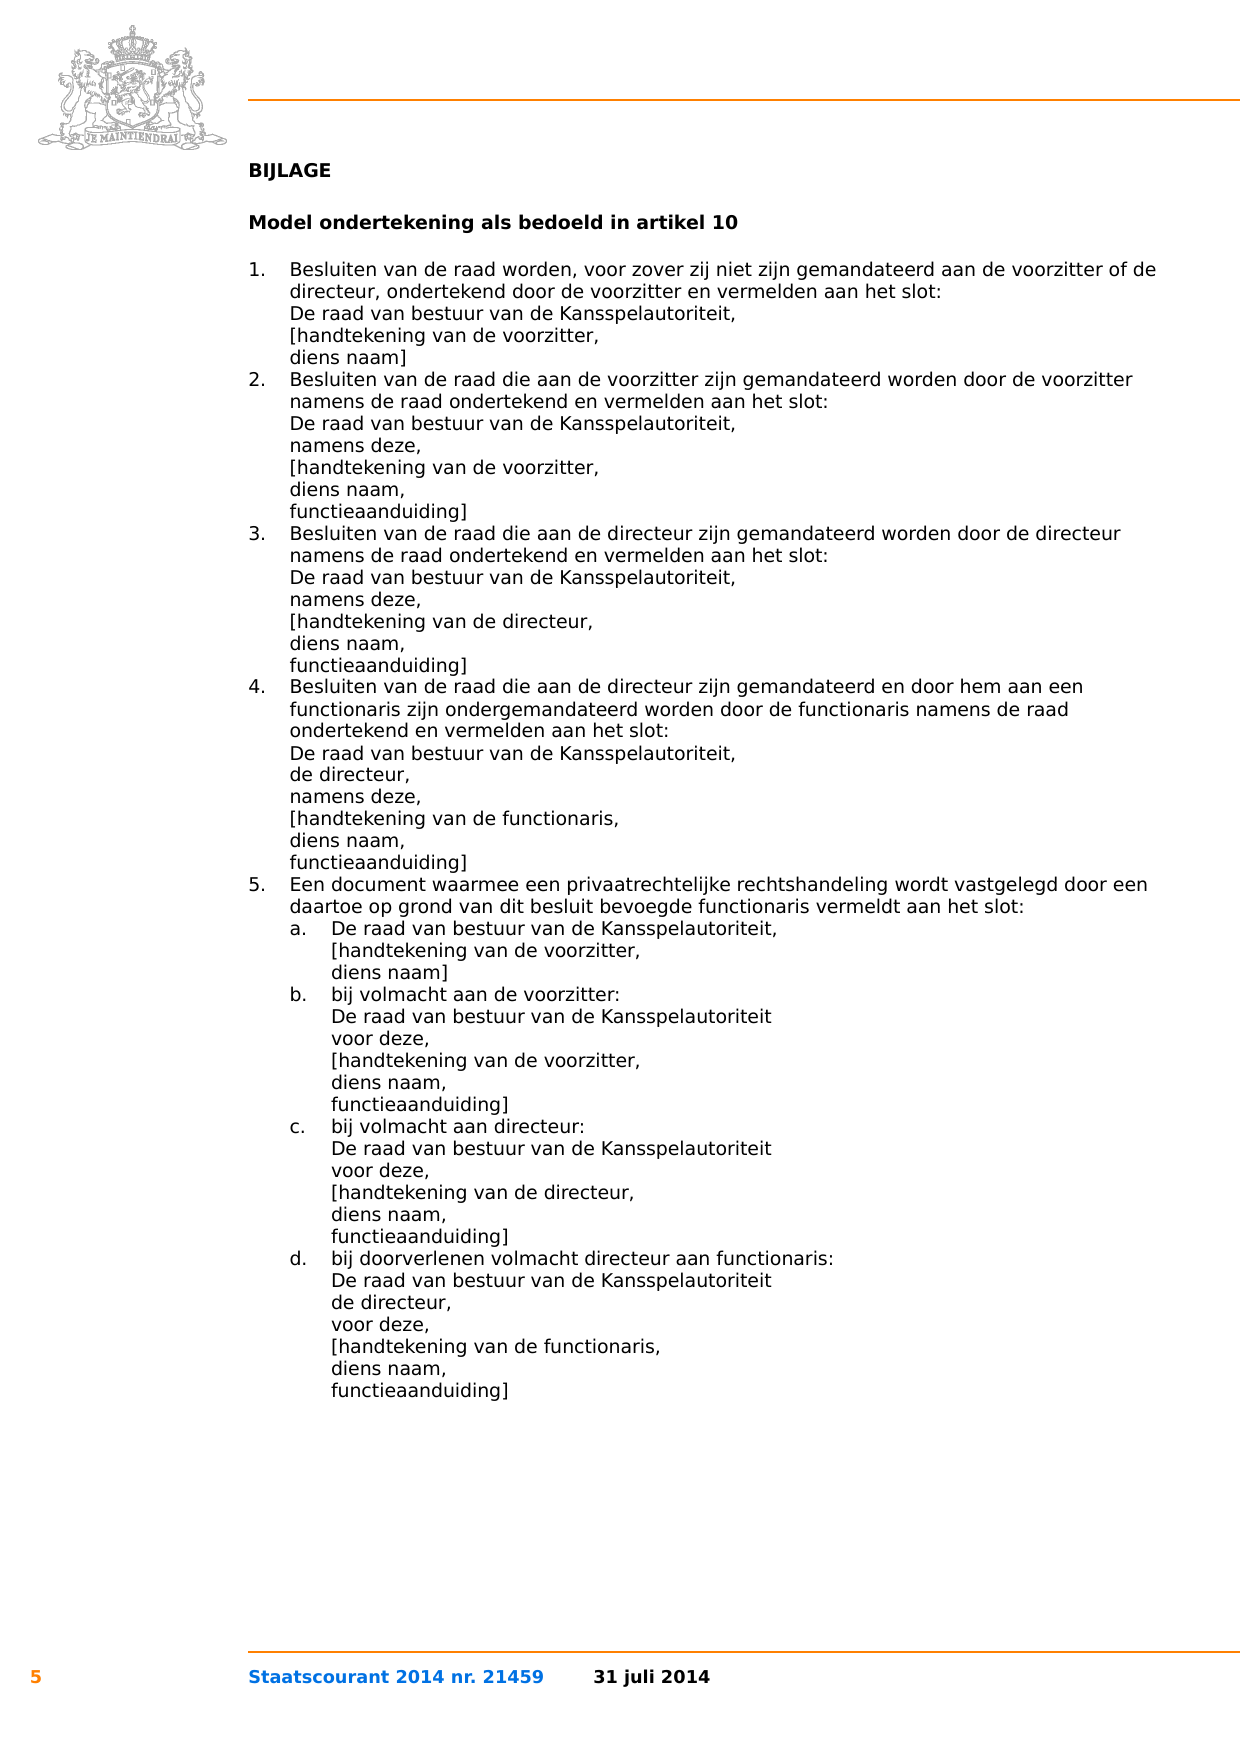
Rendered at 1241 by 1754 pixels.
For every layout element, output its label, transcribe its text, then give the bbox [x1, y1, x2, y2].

text diens naam, [289, 479, 1163, 501]
text c. bij volmacht aan directeur: [289, 1116, 1163, 1138]
text 3. Besluiten van de raad die aan de directeur zijn gemandateerd worden door de directeur namens de raad ondertekend en vermelden aan het slot: [248, 523, 1163, 567]
text [handtekening van de functionaris, [289, 808, 1163, 830]
text de directeur, [289, 764, 1163, 786]
text 5. Een document waarmee een privaatrechtelijke rechtshandeling wordt vastgelegd door een daartoe op grond van dit besluit bevoegde functionaris vermeldt aan het slot: [248, 874, 1163, 918]
text diens naam, [331, 1072, 1163, 1094]
text de directeur, [331, 1292, 1163, 1314]
text De raad van bestuur van de Kansspelautoriteit, [289, 303, 1163, 325]
text diens naam, [331, 1358, 1163, 1380]
text namens deze, [289, 588, 1163, 611]
picture [38, 25, 227, 150]
text diens naam, [289, 830, 1163, 852]
text d. bij doorverlenen volmacht directeur aan functionaris: [289, 1248, 1163, 1270]
text [handtekening van de voorzitter, [289, 325, 1163, 347]
text [handtekening van de directeur, [289, 611, 1163, 632]
text diens naam, [331, 1204, 1163, 1226]
subtitle Model ondertekening als bedoeld in artikel 10 [248, 212, 1163, 234]
text functieaanduiding] [289, 654, 1163, 676]
text functieaanduiding] [289, 852, 1163, 874]
text De raad van bestuur van de Kansspelautoriteit, [289, 413, 1163, 435]
text 4. Besluiten van de raad die aan de directeur zijn gemandateerd en door hem aan een functionaris zijn ondergemandateerd worden door de functionaris namens de raad ondertekend en vermelden aan het slot: [248, 676, 1163, 742]
text 1. Besluiten van de raad worden, voor zover zij niet zijn gemandateerd aan de voorzitter of de directeur, ondertekend door de voorzitter en vermelden aan het slot: [248, 259, 1163, 303]
text functieaanduiding] [289, 501, 1163, 523]
text functieaanduiding] [331, 1226, 1163, 1248]
text diens naam, [289, 632, 1163, 654]
text De raad van bestuur van de Kansspelautoriteit [331, 1270, 1163, 1292]
text voor deze, [331, 1314, 1163, 1336]
text De raad van bestuur van de Kansspelautoriteit, [289, 567, 1163, 588]
text namens deze, [289, 786, 1163, 808]
text voor deze, [331, 1028, 1163, 1050]
text namens deze, [289, 435, 1163, 457]
text diens naam] [331, 962, 1163, 984]
text b. bij volmacht aan de voorzitter: [289, 984, 1163, 1006]
text [handtekening van de voorzitter, [331, 1050, 1163, 1072]
text [handtekening van de voorzitter, [331, 940, 1163, 962]
text De raad van bestuur van de Kansspelautoriteit [331, 1006, 1163, 1028]
text 2. Besluiten van de raad die aan de voorzitter zijn gemandateerd worden door de voorzitter namens de raad ondertekend en vermelden aan het slot: [248, 369, 1163, 413]
text diens naam] [289, 347, 1163, 369]
text [handtekening van de functionaris, [331, 1336, 1163, 1358]
text a. De raad van bestuur van de Kansspelautoriteit, [289, 918, 1163, 940]
text functieaanduiding] [331, 1094, 1163, 1116]
text De raad van bestuur van de Kansspelautoriteit [331, 1138, 1163, 1160]
text voor deze, [331, 1160, 1163, 1182]
text functieaanduiding] [331, 1380, 1163, 1402]
text [handtekening van de voorzitter, [289, 457, 1163, 479]
text De raad van bestuur van de Kansspelautoriteit, [289, 742, 1163, 764]
text [handtekening van de directeur, [331, 1182, 1163, 1204]
subtitle BIJLAGE [248, 160, 1163, 182]
